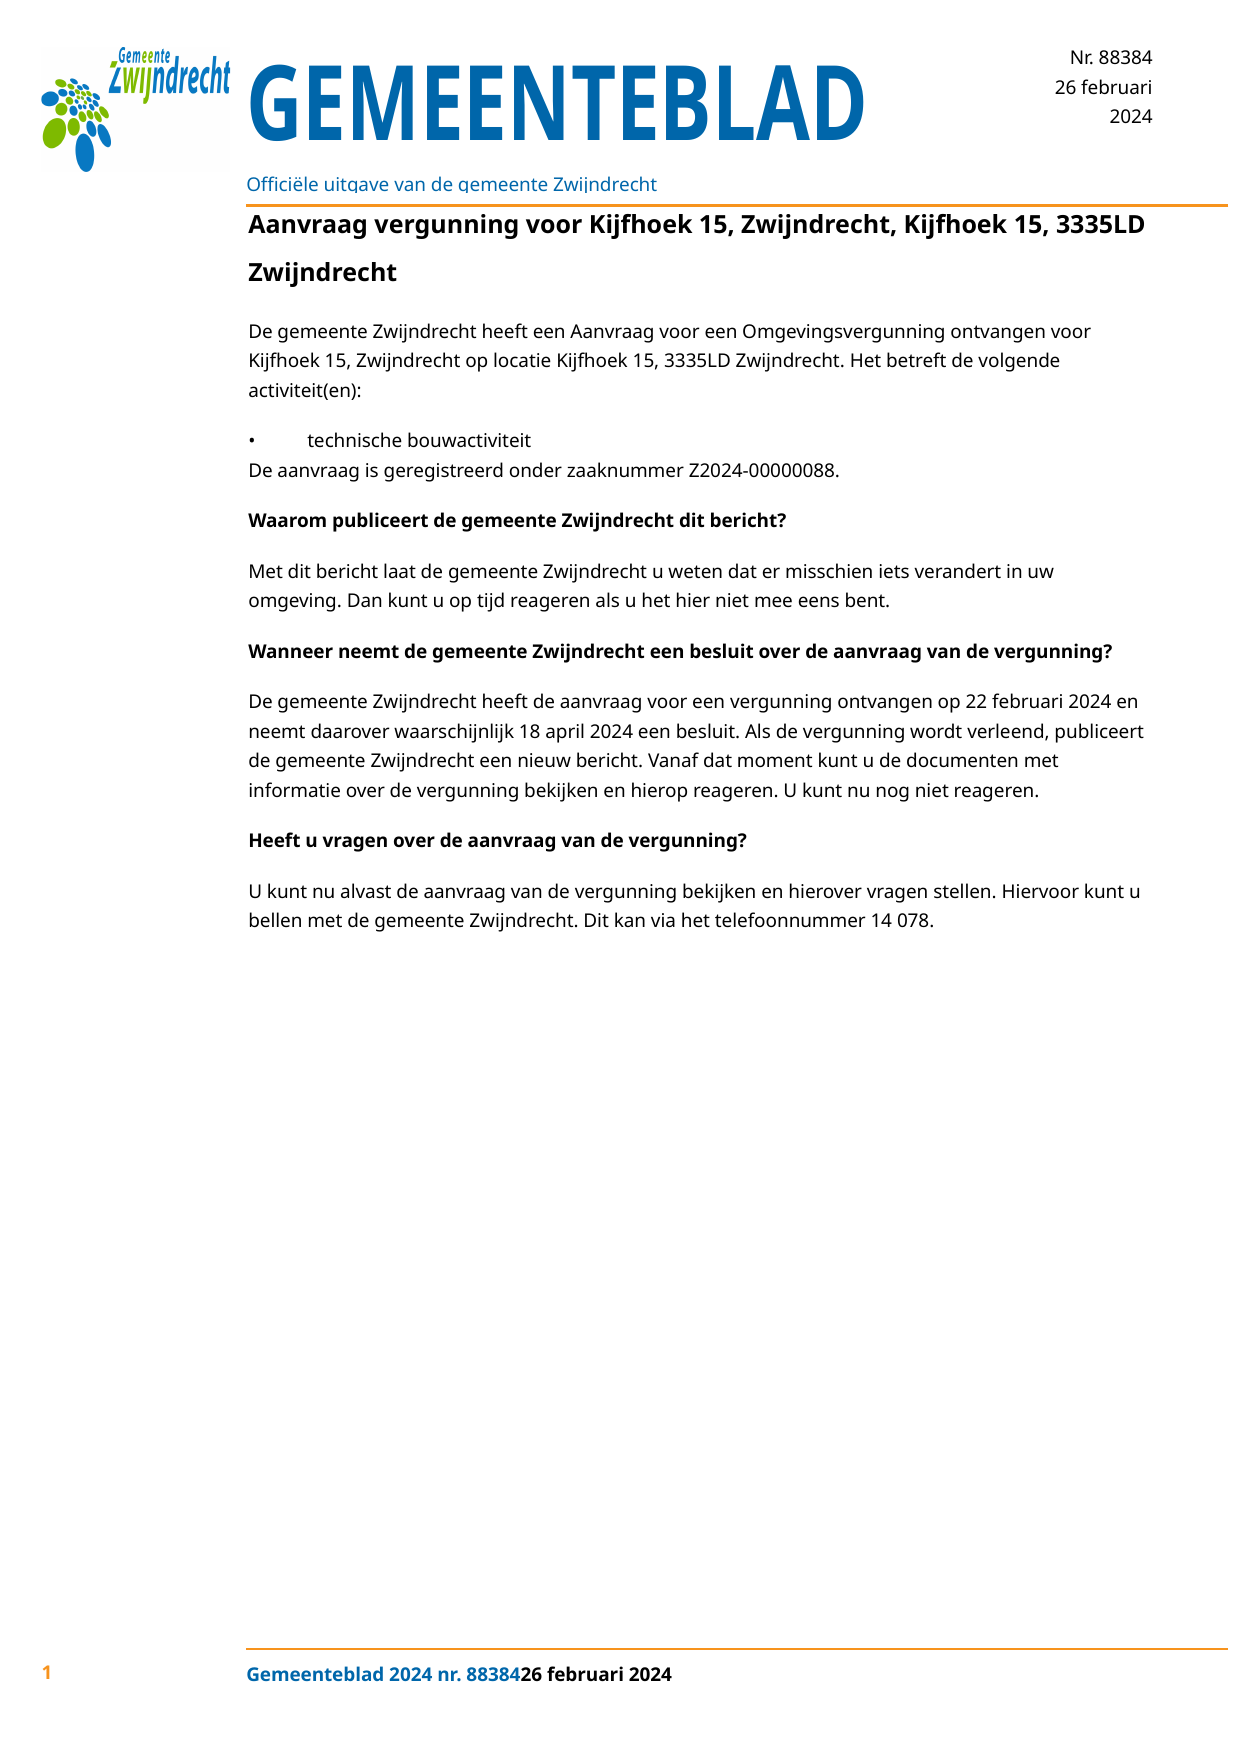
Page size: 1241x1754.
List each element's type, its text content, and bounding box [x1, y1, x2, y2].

text De gemeente Zwijndrecht heeft een Aanvraag voor een Omgevingsvergunning ontvangen voor Kijfhoek 15, Zwijndrecht op locatie Kijfhoek 15, 3335LD Zwijndrecht. Het betreft de volgende activiteit(en): [248, 318, 1152, 403]
text Wanneer neemt de gemeente Zwijndrecht een besluit over de aanvraag van de vergunning? [248, 638, 1152, 664]
text Met dit bericht laat de gemeente Zwijndrecht u weten dat er misschien iets verandert in uw omgeving. Dan kunt u op tijd reageren als u het hier niet mee eens bent. [248, 558, 1152, 613]
text U kunt nu alvast de aanvraag van de vergunning bekijken en hierover vragen stellen. Hiervoor kunt u bellen met de gemeente Zwijndrecht. Dit kan via het telefoonnummer 14 078. [248, 878, 1152, 933]
text Heeft u vragen over de aanvraag van de vergunning? [248, 827, 1152, 853]
text Aanvraag vergunning voor Kijfhoek 15, Zwijndrecht, Kijfhoek 15, 3335LD Zwijndrecht [248, 207, 1152, 288]
list technische bouwactiviteit [248, 427, 1152, 453]
picture [41, 47, 231, 172]
text De gemeente Zwijndrecht heeft de aanvraag voor een vergunning ontvangen op 22 februari 2024 en neemt daarover waarschijnlijk 18 april 2024 een besluit. Als de vergunning wordt verleend, publiceert de gemeente Zwijndrecht een nieuw bericht. Vanaf dat moment kunt u de documenten met informatie over de vergunning bekijken en hierop reageren. U kunt nu nog niet reageren. [248, 688, 1152, 803]
text Waarom publiceert de gemeente Zwijndrecht dit bericht? [248, 507, 1152, 533]
text De aanvraag is geregistreerd onder zaaknummer Z2024-00000088. [248, 457, 1152, 483]
